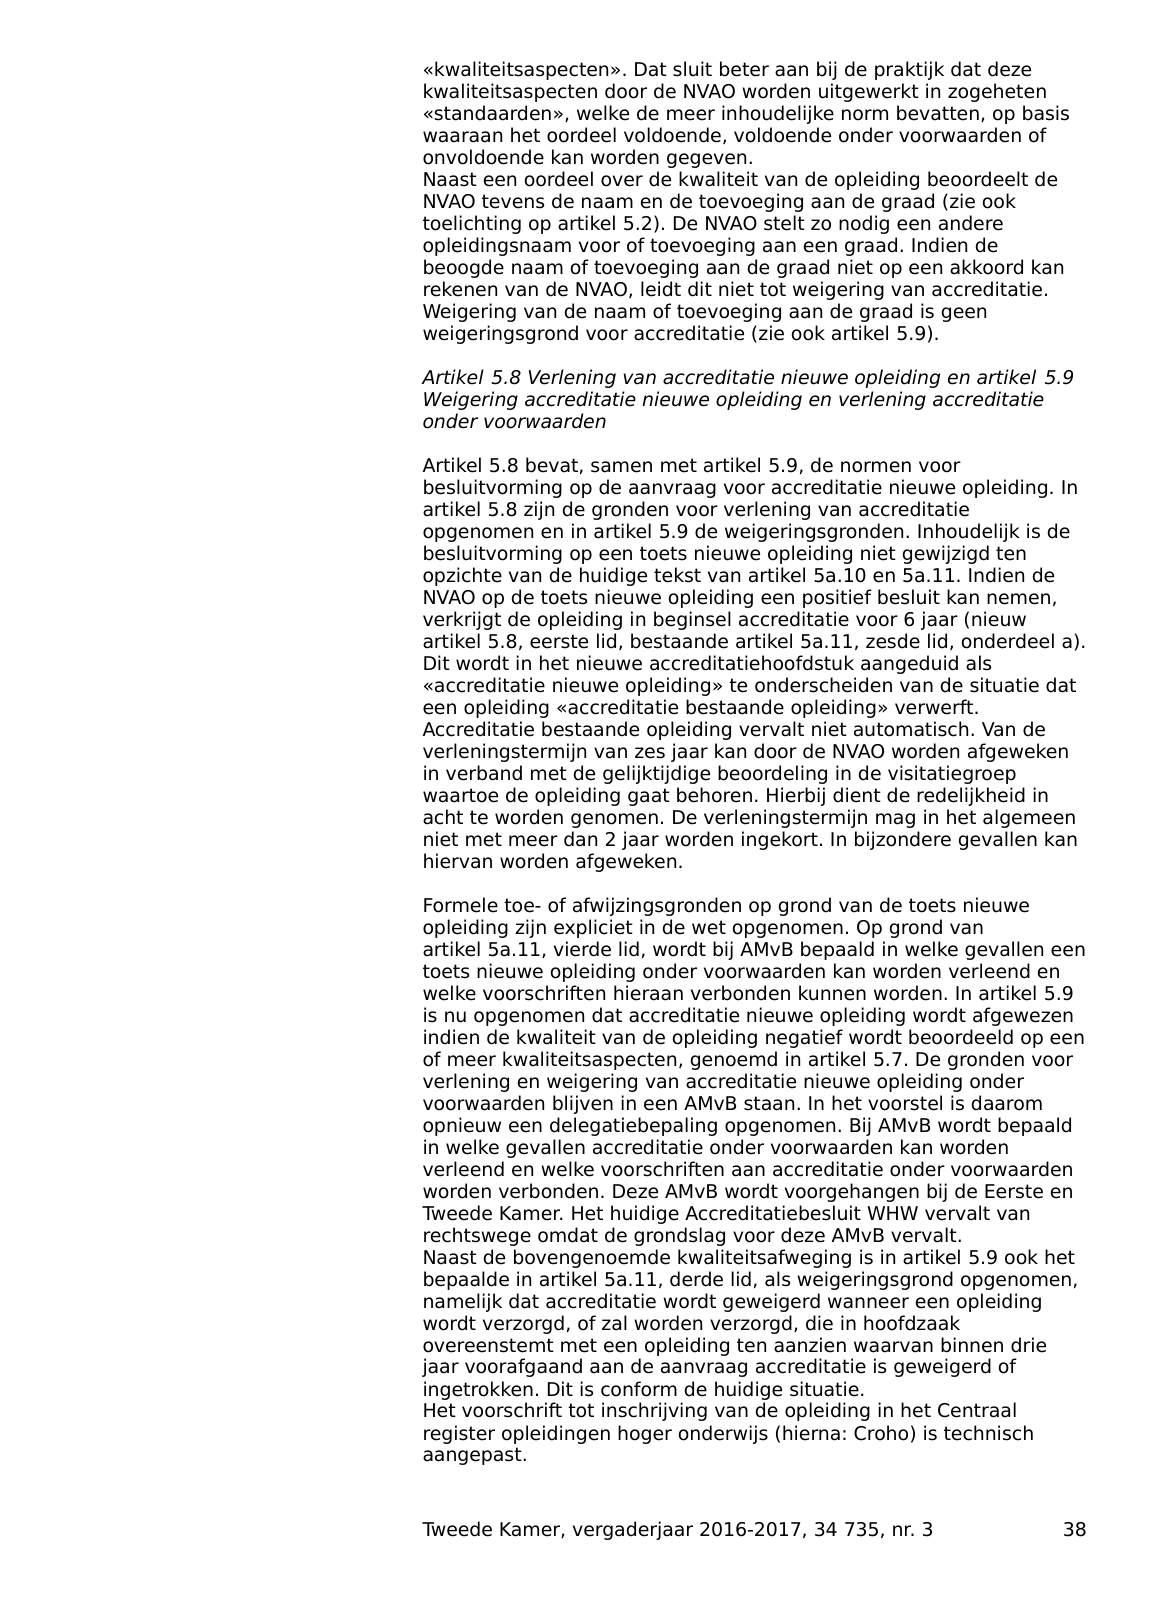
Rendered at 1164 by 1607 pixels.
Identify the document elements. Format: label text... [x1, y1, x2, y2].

subtitle Artikel 5.8 Verlening van accreditatie nieuwe opleiding en artikel 5.9 Weigering accreditatie nieuwe opleiding en verlening accreditatie onder voorwaarden [422, 367, 1087, 433]
text Formele toe- of afwijzingsgronden op grond van de toets nieuwe opleiding zijn expliciet in de wet opgenomen. Op grond van artikel 5a.11, vierde lid, wordt bij AMvB bepaald in welke gevallen een toets nieuwe opleiding onder voorwaarden kan worden verleend en welke voorschriften hieraan verbonden kunnen worden. In artikel 5.9 is nu opgenomen dat accreditatie nieuwe opleiding wordt afgewezen indien de kwaliteit van de opleiding negatief wordt beoordeeld op een of meer kwaliteitsaspecten, genoemd in artikel 5.7. De gronden voor verlening en weigering van accreditatie nieuwe opleiding onder voorwaarden blijven in een AMvB staan. In het voorstel is daarom opnieuw een delegatiebepaling opgenomen. Bij AMvB wordt bepaald in welke gevallen accreditatie onder voorwaarden kan worden verleend en welke voorschriften aan accreditatie onder voorwaarden worden verbonden. Deze AMvB wordt voorgehangen bij de Eerste en Tweede Kamer. Het huidige Accreditatiebesluit WHW vervalt van rechtswege omdat de grondslag voor deze AMvB vervalt. [422, 895, 1087, 1247]
text Artikel 5.8 bevat, samen met artikel 5.9, de normen voor besluitvorming op de aanvraag voor accreditatie nieuwe opleiding. In artikel 5.8 zijn de gronden voor verlening van accreditatie opgenomen en in artikel 5.9 de weigeringsgronden. Inhoudelijk is de besluitvorming op een toets nieuwe opleiding niet gewijzigd ten opzichte van de huidige tekst van artikel 5a.10 en 5a.11. Indien de NVAO op de toets nieuwe opleiding een positief besluit kan nemen, verkrijgt de opleiding in beginsel accreditatie voor 6 jaar (nieuw artikel 5.8, eerste lid, bestaande artikel 5a.11, zesde lid, onderdeel a). Dit wordt in het nieuwe accreditatiehoofdstuk aangeduid als «accreditatie nieuwe opleiding» te onderscheiden van de situatie dat een opleiding «accreditatie bestaande opleiding» verwerft. Accreditatie bestaande opleiding vervalt niet automatisch. Van de verleningstermijn van zes jaar kan door de NVAO worden afgeweken in verband met de gelijktijdige beoordeling in de visitatiegroep waartoe de opleiding gaat behoren. Hierbij dient de redelijkheid in acht te worden genomen. De verleningstermijn mag in het algemeen niet met meer dan 2 jaar worden ingekort. In bijzondere gevallen kan hiervan worden afgeweken. [422, 455, 1087, 873]
text «kwaliteitsaspecten». Dat sluit beter aan bij de praktijk dat deze kwaliteitsaspecten door de NVAO worden uitgewerkt in zogeheten «standaarden», welke de meer inhoudelijke norm bevatten, op basis waaraan het oordeel voldoende, voldoende onder voorwaarden of onvoldoende kan worden gegeven. [422, 59, 1087, 169]
text Het voorschrift tot inschrijving van de opleiding in het Centraal register opleidingen hoger onderwijs (hierna: Croho) is technisch aangepast. [422, 1400, 1087, 1466]
text Naast de bovengenoemde kwaliteitsafweging is in artikel 5.9 ook het bepaalde in artikel 5a.11, derde lid, als weigeringsgrond opgenomen, namelijk dat accreditatie wordt geweigerd wanneer een opleiding wordt verzorgd, of zal worden verzorgd, die in hoofdzaak overeenstemt met een opleiding ten aanzien waarvan binnen drie jaar voorafgaand aan de aanvraag accreditatie is geweigerd of ingetrokken. Dit is conform de huidige situatie. [422, 1247, 1087, 1400]
text Naast een oordeel over de kwaliteit van de opleiding beoordeelt de NVAO tevens de naam en de toevoeging aan de graad (zie ook toelichting op artikel 5.2). De NVAO stelt zo nodig een andere opleidingsnaam voor of toevoeging aan een graad. Indien de beoogde naam of toevoeging aan de graad niet op een akkoord kan rekenen van de NVAO, leidt dit niet tot weigering van accreditatie. Weigering van de naam of toevoeging aan de graad is geen weigeringsgrond voor accreditatie (zie ook artikel 5.9). [422, 169, 1087, 345]
